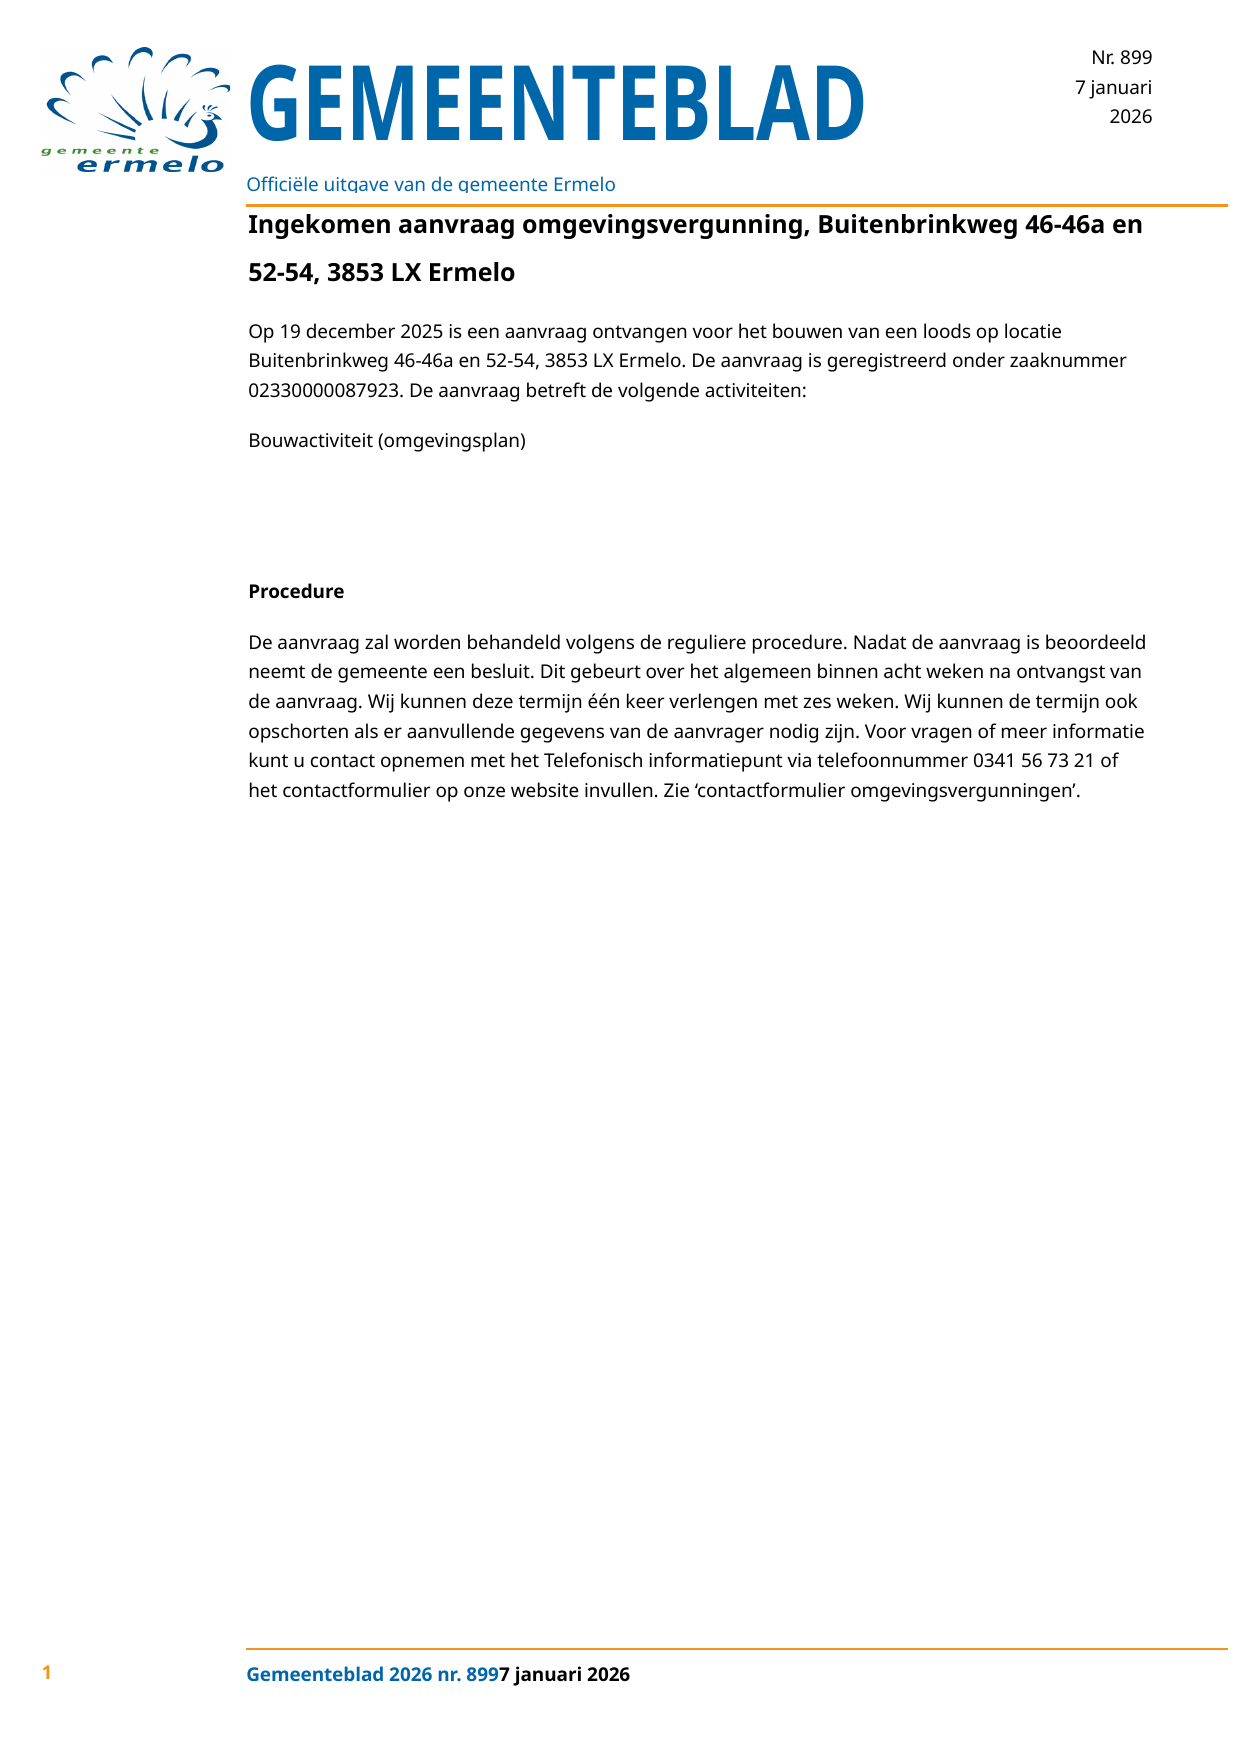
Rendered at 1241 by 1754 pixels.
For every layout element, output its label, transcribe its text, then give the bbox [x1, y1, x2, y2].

text De aanvraag zal worden behandeld volgens de reguliere procedure. Nadat de aanvraag is beoordeeld neemt de gemeente een besluit. Dit gebeurt over het algemeen binnen acht weken na ontvangst van de aanvraag. Wij kunnen deze termijn één keer verlengen met zes weken. Wij kunnen de termijn ook opschorten als er aanvullende gegevens van de aanvrager nodig zijn. Voor vragen of meer informatie kunt u contact opnemen met het Telefonisch informatiepunt via telefoonnummer 0341 56 73 21 of het contactformulier op onze website invullen. Zie ‘contactformulier omgevingsvergunningen’. [248, 629, 1152, 803]
text Bouwactiviteit (omgevingsplan) [248, 427, 1152, 453]
text Op 19 december 2025 is een aanvraag ontvangen voor het bouwen van een loods op locatie Buitenbrinkweg 46-46a en 52-54, 3853 LX Ermelo. De aanvraag is geregistreerd onder zaaknummer 02330000087923. De aanvraag betreft de volgende activiteiten: [248, 318, 1152, 403]
picture [41, 47, 231, 172]
text Ingekomen aanvraag omgevingsvergunning, Buitenbrinkweg 46-46a en 52-54, 3853 LX Ermelo [248, 207, 1152, 288]
text Procedure [248, 579, 1152, 604]
